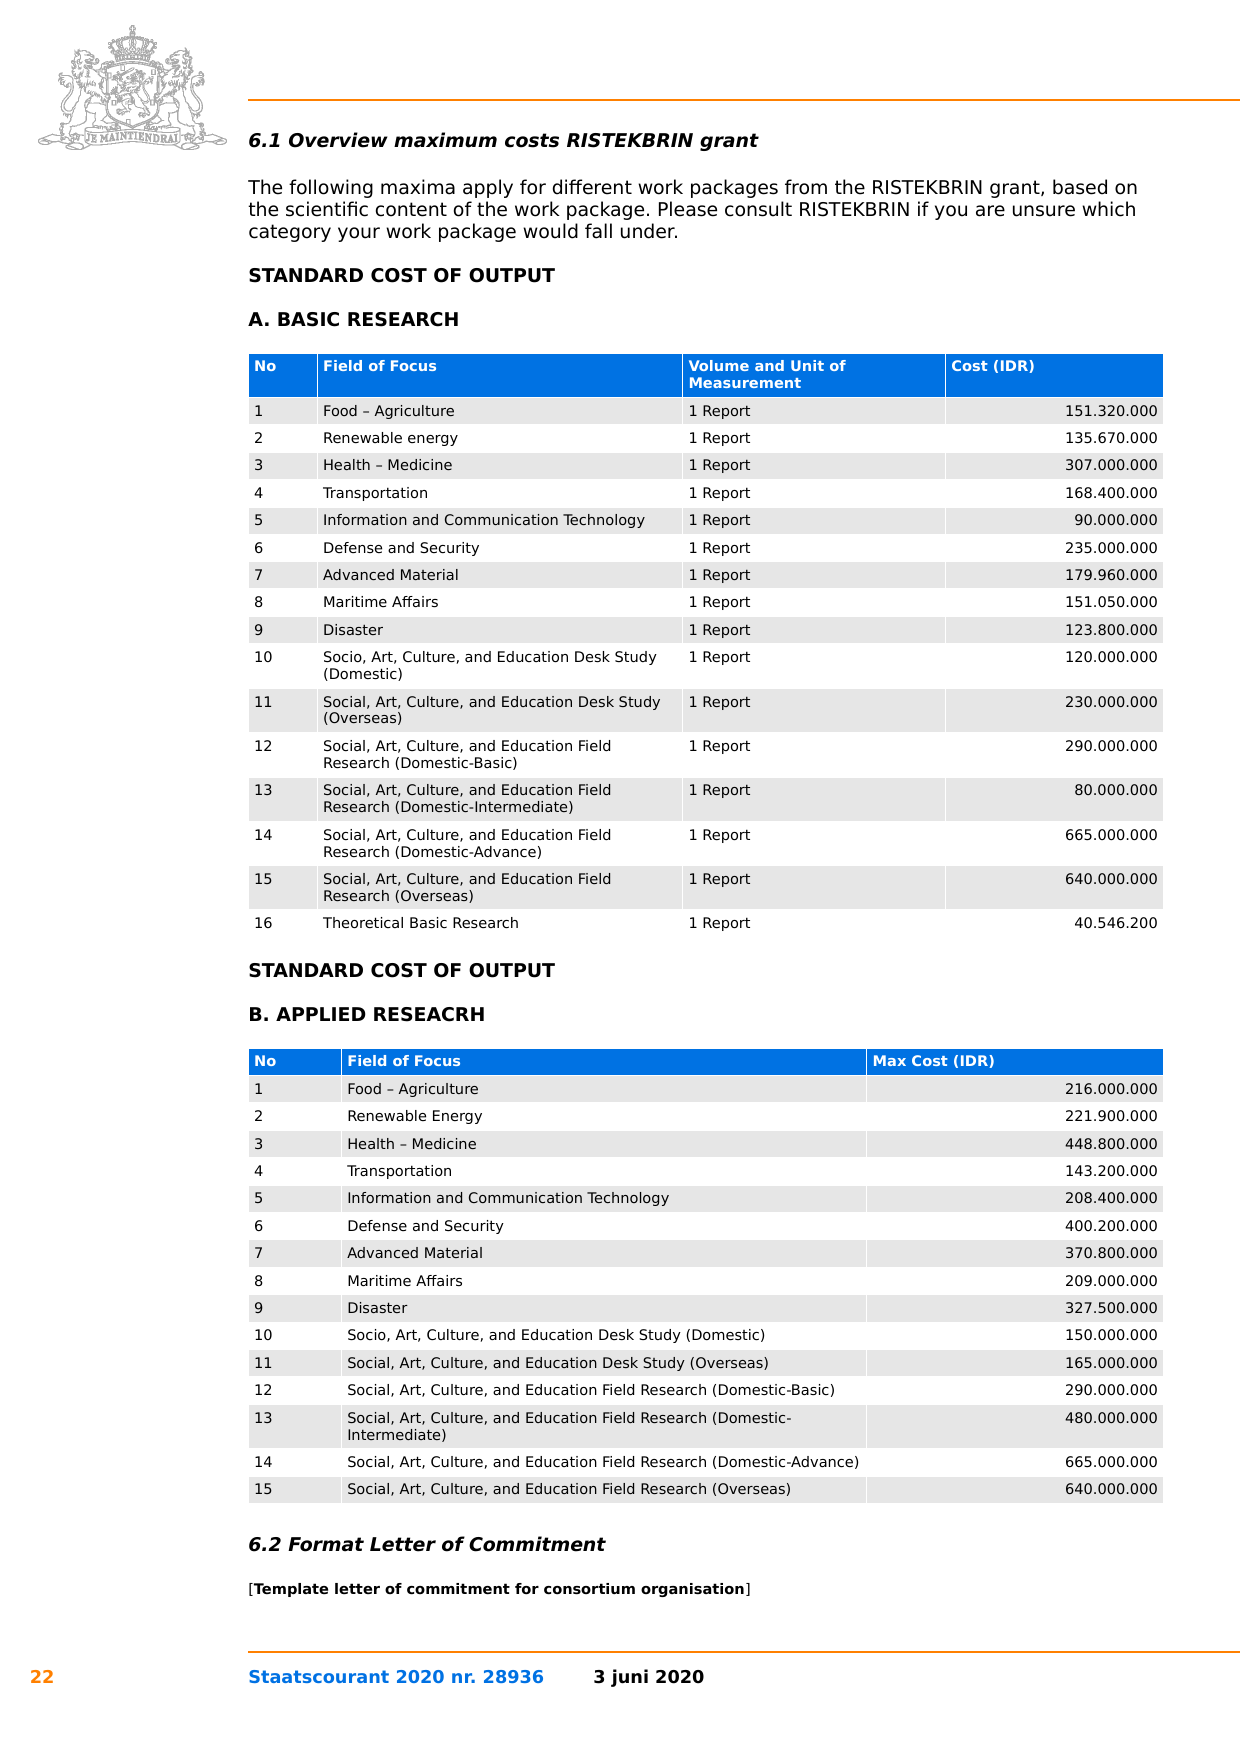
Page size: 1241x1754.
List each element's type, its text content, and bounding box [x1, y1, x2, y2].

table_header Field of Focus [318, 354, 682, 397]
table_cell 10 [249, 1323, 341, 1349]
table_header No [249, 1049, 341, 1075]
table_cell 165.000.000 [867, 1350, 1163, 1376]
table_cell Advanced Material [318, 562, 682, 588]
subtitle STANDARD COST OF OUTPUT [248, 960, 1163, 982]
table_cell 209.000.000 [867, 1268, 1163, 1294]
table_cell Food – Agriculture [318, 398, 682, 424]
table_cell Social, Art, Culture, and Education Field Research (Domestic-Basic) [318, 733, 682, 776]
table_cell Social, Art, Culture, and Education Field Research (Domestic-Intermediate) [318, 778, 682, 821]
table_cell 290.000.000 [867, 1378, 1163, 1404]
table_cell Renewable Energy [342, 1104, 866, 1130]
table_cell 135.670.000 [946, 425, 1163, 452]
table_cell 216.000.000 [867, 1076, 1163, 1102]
table_cell 12 [249, 1378, 341, 1404]
table_cell 1 [249, 398, 317, 424]
table_cell 11 [249, 1350, 341, 1376]
table_cell 235.000.000 [946, 535, 1163, 561]
table_cell 1 Report [683, 822, 945, 865]
table_cell 480.000.000 [867, 1405, 1163, 1448]
table_cell 8 [249, 590, 317, 616]
table_cell Disaster [318, 617, 682, 643]
subtitle A. BASIC RESEARCH [248, 308, 1163, 331]
table_cell 1 Report [683, 911, 945, 937]
table_cell Social, Art, Culture, and Education Field Research (Domestic-Basic) [342, 1378, 866, 1404]
table_cell 1 Report [683, 866, 945, 909]
table_cell 448.800.000 [867, 1131, 1163, 1157]
table_cell Maritime Affairs [318, 590, 682, 616]
table_cell 9 [249, 617, 317, 643]
table_cell Health – Medicine [342, 1131, 866, 1157]
table_cell 665.000.000 [946, 822, 1163, 865]
table_cell 151.320.000 [946, 398, 1163, 424]
table_cell Advanced Material [342, 1240, 866, 1267]
table_cell 16 [249, 911, 317, 937]
table_cell Defense and Security [342, 1213, 866, 1239]
table_cell 1 [249, 1076, 341, 1102]
table_cell 14 [249, 822, 317, 865]
table_cell 7 [249, 562, 317, 588]
table_cell Defense and Security [318, 535, 682, 561]
table_cell 1 Report [683, 617, 945, 643]
table_cell 1 Report [683, 398, 945, 424]
table_header Max Cost (IDR) [867, 1049, 1163, 1075]
table_cell 327.500.000 [867, 1295, 1163, 1322]
subtitle B. APPLIED RESEACRH [248, 1004, 1163, 1026]
table_cell Maritime Affairs [342, 1268, 866, 1294]
table_cell 370.800.000 [867, 1240, 1163, 1267]
table_header [Template letter of commitment for consortium organisation] [248, 1581, 1163, 1598]
table_cell 1 Report [683, 480, 945, 506]
table_cell 40.546.200 [946, 911, 1163, 937]
table_header No [249, 354, 317, 397]
table_cell 1 Report [683, 562, 945, 588]
table_cell Disaster [342, 1295, 866, 1322]
text The following maxima apply for different work packages from the RISTEKBRIN grant, based on the scientific content of the work package. Please consult RISTEKBRIN if you are unsure which category your work package would fall under. [248, 177, 1163, 243]
table_cell Socio, Art, Culture, and Education Desk Study (Domestic) [342, 1323, 866, 1349]
subtitle 6.2 Format Letter of Commitment [248, 1534, 1163, 1556]
table_cell 7 [249, 1240, 341, 1267]
table_cell 640.000.000 [946, 866, 1163, 909]
table_cell 6 [249, 535, 317, 561]
table_cell Social, Art, Culture, and Education Desk Study (Overseas) [318, 689, 682, 732]
table_cell 1 Report [683, 425, 945, 452]
table_cell 151.050.000 [946, 590, 1163, 616]
table_cell 1 Report [683, 508, 945, 534]
table_cell 179.960.000 [946, 562, 1163, 588]
table_cell 8 [249, 1268, 341, 1294]
table_cell 1 Report [683, 733, 945, 776]
table_cell 2 [249, 425, 317, 452]
table_cell 665.000.000 [867, 1449, 1163, 1476]
table_cell 3 [249, 453, 317, 479]
table_cell Health – Medicine [318, 453, 682, 479]
table_cell Transportation [342, 1158, 866, 1184]
table_cell 143.200.000 [867, 1158, 1163, 1184]
table_cell 11 [249, 689, 317, 732]
table_cell 80.000.000 [946, 778, 1163, 821]
table_cell Transportation [318, 480, 682, 506]
table_cell 1 Report [683, 535, 945, 561]
table_cell 4 [249, 480, 317, 506]
table_cell 90.000.000 [946, 508, 1163, 534]
table_cell Social, Art, Culture, and Education Field Research (Domestic-Intermediate) [342, 1405, 866, 1448]
table_cell 13 [249, 1405, 341, 1448]
table_cell 9 [249, 1295, 341, 1322]
table_header Field of Focus [342, 1049, 866, 1075]
table_cell 1 Report [683, 644, 945, 688]
table_cell 150.000.000 [867, 1323, 1163, 1349]
table_cell 10 [249, 644, 317, 688]
table_cell Social, Art, Culture, and Education Desk Study (Overseas) [342, 1350, 866, 1376]
table_cell Food – Agriculture [342, 1076, 866, 1102]
table_cell 15 [249, 1477, 341, 1503]
table_cell 208.400.000 [867, 1186, 1163, 1212]
table_cell 3 [249, 1131, 341, 1157]
table_cell 5 [249, 1186, 341, 1212]
table_cell 12 [249, 733, 317, 776]
table_cell 120.000.000 [946, 644, 1163, 688]
table_cell 123.800.000 [946, 617, 1163, 643]
table_cell 13 [249, 778, 317, 821]
table_cell 2 [249, 1104, 341, 1130]
table_cell 1 Report [683, 590, 945, 616]
table_cell Theoretical Basic Research [318, 911, 682, 937]
table_header Volume and Unit of Measurement [683, 354, 945, 397]
subtitle 6.1 Overview maximum costs RISTEKBRIN grant [248, 130, 1163, 152]
table_cell Social, Art, Culture, and Education Field Research (Domestic-Advance) [342, 1449, 866, 1476]
table_cell 1 Report [683, 453, 945, 479]
table_cell 1 Report [683, 689, 945, 732]
table_cell 168.400.000 [946, 480, 1163, 506]
table_cell 221.900.000 [867, 1104, 1163, 1130]
table_cell 290.000.000 [946, 733, 1163, 776]
table_cell Social, Art, Culture, and Education Field Research (Overseas) [342, 1477, 866, 1503]
table_cell 5 [249, 508, 317, 534]
table_cell Information and Communication Technology [318, 508, 682, 534]
table_cell 6 [249, 1213, 341, 1239]
table_cell 230.000.000 [946, 689, 1163, 732]
table_cell 15 [249, 866, 317, 909]
table_cell Social, Art, Culture, and Education Field Research (Overseas) [318, 866, 682, 909]
table_header Cost (IDR) [946, 354, 1163, 397]
subtitle STANDARD COST OF OUTPUT [248, 265, 1163, 287]
table_cell 640.000.000 [867, 1477, 1163, 1503]
table_cell 307.000.000 [946, 453, 1163, 479]
table_cell 14 [249, 1449, 341, 1476]
table_cell Renewable energy [318, 425, 682, 452]
table_cell 400.200.000 [867, 1213, 1163, 1239]
table_cell Social, Art, Culture, and Education Field Research (Domestic-Advance) [318, 822, 682, 865]
table_cell 1 Report [683, 778, 945, 821]
table_cell Socio, Art, Culture, and Education Desk Study (Domestic) [318, 644, 682, 688]
picture [38, 25, 227, 150]
table_cell 4 [249, 1158, 341, 1184]
table_cell Information and Communication Technology [342, 1186, 866, 1212]
